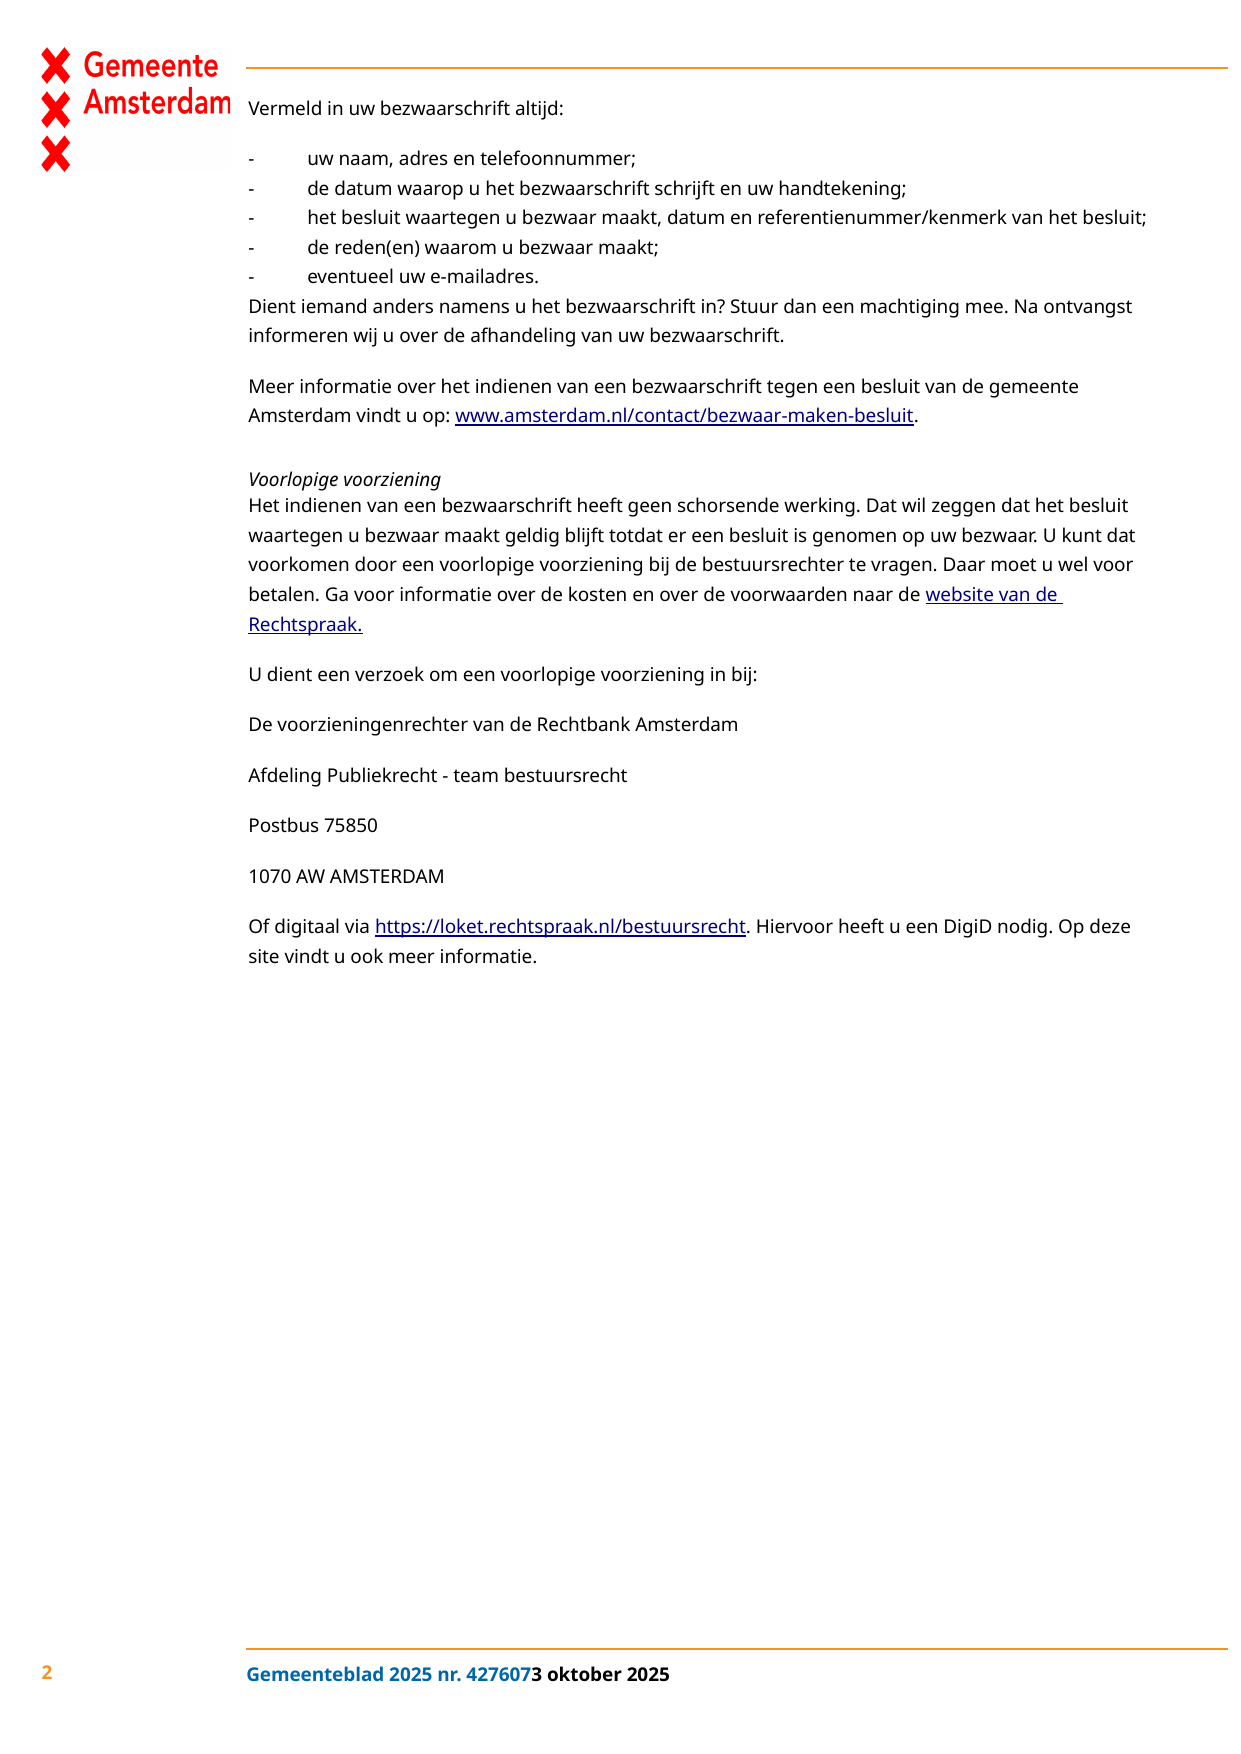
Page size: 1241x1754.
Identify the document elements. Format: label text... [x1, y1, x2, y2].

text Voorlopige voorziening [248, 467, 1152, 492]
list eventueel uw e-mailadres. [248, 263, 1152, 289]
text Dient iemand anders namens u het bezwaarschrift in? Stuur dan een machtiging mee. Na ontvangst informeren wij u over de afhandeling van uw bezwaarschrift. [248, 293, 1152, 348]
text Postbus 75850 [248, 812, 1152, 838]
list de datum waarop u het bezwaarschrift schrijft en uw handtekening; [248, 175, 1152, 201]
list het besluit waartegen u bezwaar maakt, datum en referentienummer/kenmerk van het besluit; [248, 204, 1152, 230]
text Of digitaal via https://loket.rechtspraak.nl/bestuursrecht. Hiervoor heeft u een DigiD nodig. Op deze site vindt u ook meer informatie. [248, 913, 1152, 968]
text 1070 AW AMSTERDAM [248, 863, 1152, 888]
text Het indienen van een bezwaarschrift heeft geen schorsende werking. Dat wil zeggen dat het besluit waartegen u bezwaar maakt geldig blijft totdat er een besluit is genomen op uw bezwaar. U kunt dat voorkomen door een voorlopige voorziening bij de bestuursrechter te vragen. Daar moet u wel voor betalen. Ga voor informatie over de kosten en over de voorwaarden naar de website van de Rechtspraak. [248, 492, 1152, 636]
text De voorzieningenrechter van de Rechtbank Amsterdam [248, 712, 1152, 737]
text Afdeling Publiekrecht - team bestuursrecht [248, 762, 1152, 788]
picture [41, 47, 231, 172]
text Vermeld in uw bezwaarschrift altijd: [248, 95, 1152, 121]
list de reden(en) waarom u bezwaar maakt; [248, 234, 1152, 260]
text Meer informatie over het indienen van een bezwaarschrift tegen een besluit van de gemeente Amsterdam vindt u op: www.amsterdam.nl/contact/bezwaar-maken-besluit. [248, 373, 1152, 428]
text U dient een verzoek om een voorlopige voorziening in bij: [248, 661, 1152, 687]
list uw naam, adres en telefoonnummer; [248, 145, 1152, 171]
